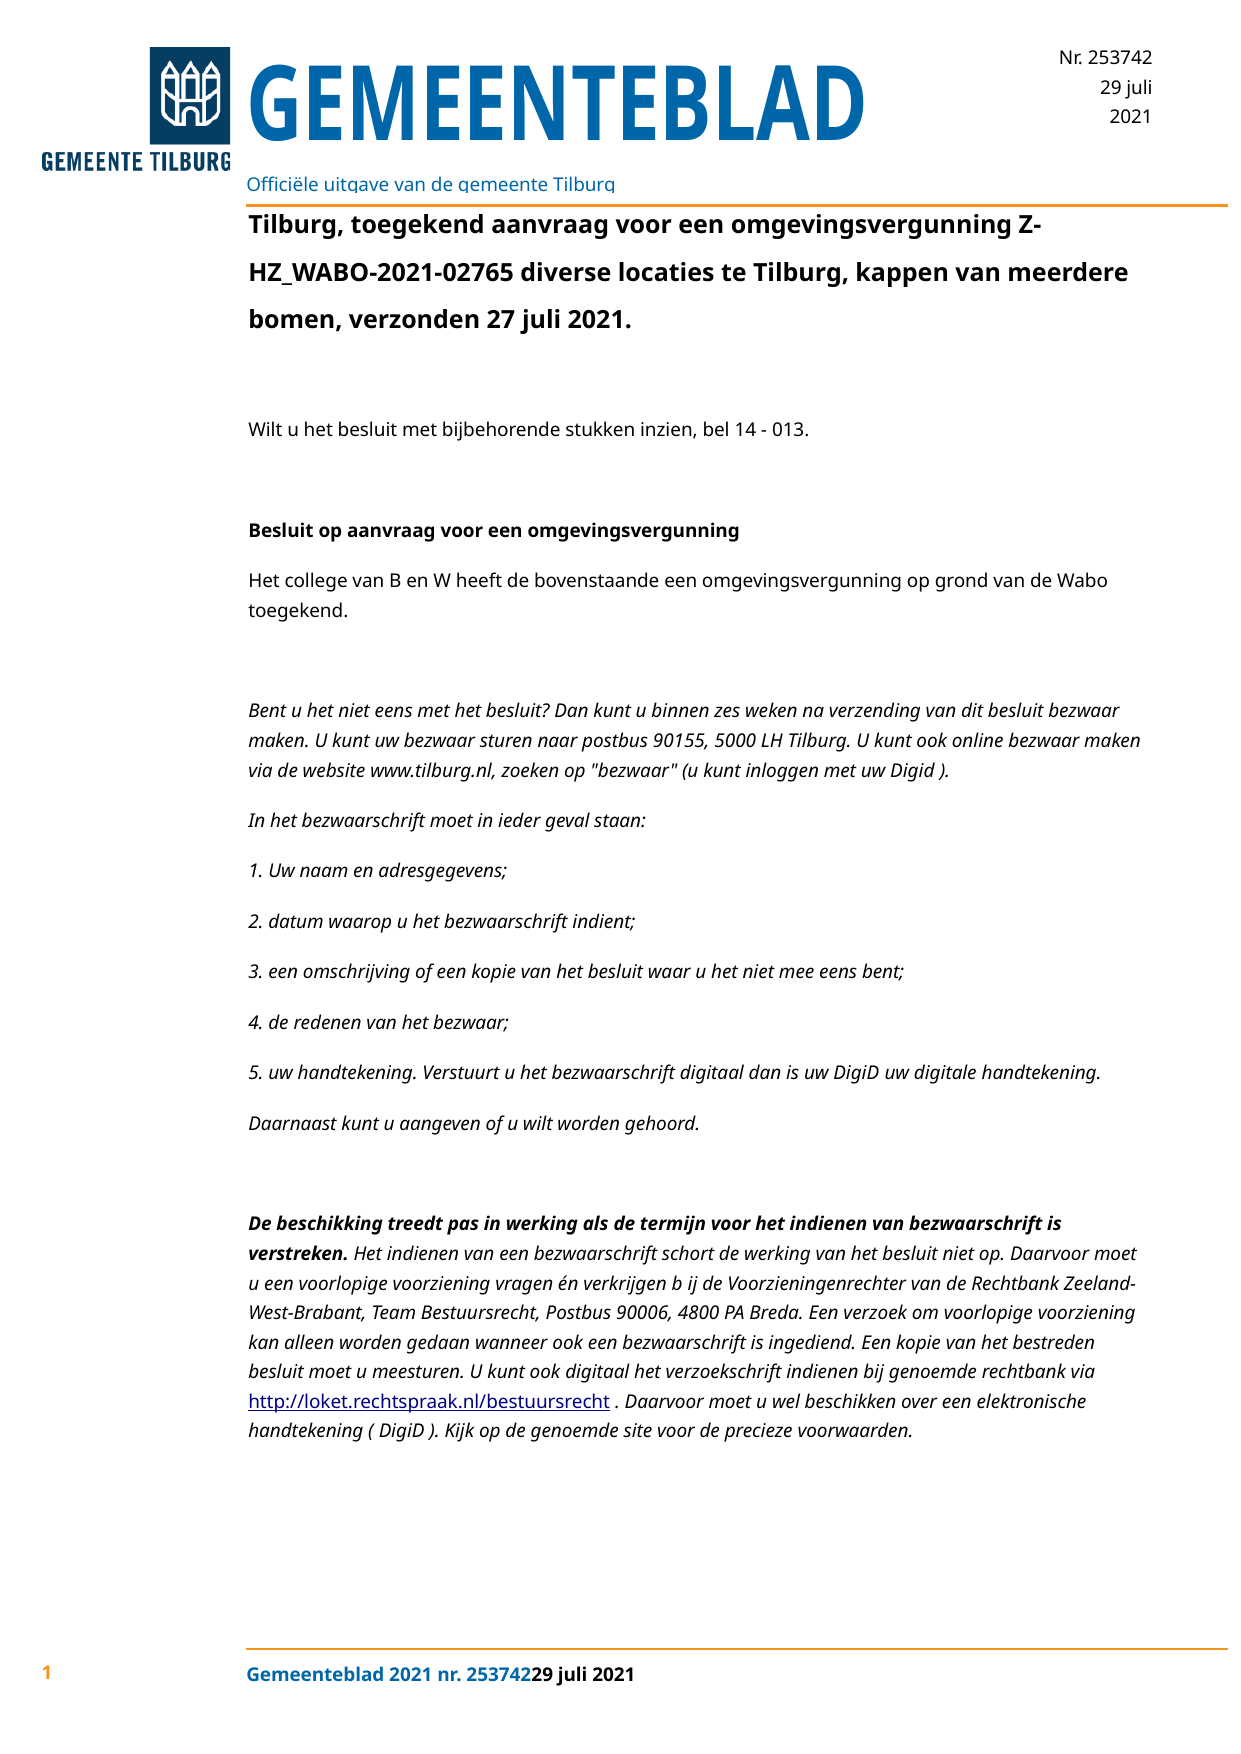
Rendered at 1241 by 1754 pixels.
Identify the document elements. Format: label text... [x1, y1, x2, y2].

text 1. Uw naam en adresgegevens; [248, 858, 1152, 883]
text 3. een omschrijving of een kopie van het besluit waar u het niet mee eens bent; [248, 958, 1152, 984]
picture [41, 47, 231, 172]
text Wilt u het besluit met bijbehorende stukken inzien, bel 14 - 013. [248, 416, 1152, 442]
text Besluit op aanvraag voor een omgevingsvergunning [248, 517, 1152, 542]
text De beschikking treedt pas in werking als de termijn voor het indienen van bezwaarschrift is verstreken. Het indienen van een bezwaarschrift schort de werking van het besluit niet op. Daarvoor moet u een voorlopige voorziening vragen én verkrijgen b ij de Voorzieningenrechter van de Rechtbank Zeeland-West-Brabant, Team Bestuursrecht, Postbus 90006, 4800 PA Breda. Een verzoek om voorlopige voorziening kan alleen worden gedaan wanneer ook een bezwaarschrift is ingediend. Een kopie van het bestreden besluit moet u meesturen. U kunt ook digitaal het verzoekschrift indienen bij genoemde rechtbank via http://loket.rechtspraak.nl/bestuursrecht . Daarvoor moet u wel beschikken over een elektronische handtekening ( DigiD ). Kijk op de genoemde site voor de precieze voorwaarden. [248, 1211, 1152, 1443]
text Bent u het niet eens met het besluit? Dan kunt u binnen zes weken na verzending van dit besluit bezwaar maken. U kunt uw bezwaar sturen naar postbus 90155, 5000 LH Tilburg. U kunt ook online bezwaar maken via de website www.tilburg.nl, zoeken op "bezwaar" (u kunt inloggen met uw Digid ). [248, 698, 1152, 782]
text 5. uw handtekening. Verstuurt u het bezwaarschrift digitaal dan is uw DigiD uw digitale handtekening. [248, 1059, 1152, 1085]
text 2. datum waarop u het bezwaarschrift indient; [248, 908, 1152, 934]
text Het college van B en W heeft de bovenstaande een omgevingsvergunning op grond van de Wabo toegekend. [248, 567, 1152, 622]
text In het bezwaarschrift moet in ieder geval staan: [248, 807, 1152, 833]
text Daarnaast kunt u aangeven of u wilt worden gehoord. [248, 1110, 1152, 1135]
text Tilburg, toegekend aanvraag voor een omgevingsvergunning Z-HZ_WABO-2021-02765 diverse locaties te Tilburg, kappen van meerdere bomen, verzonden 27 juli 2021. [248, 207, 1152, 336]
text 4. de redenen van het bezwaar; [248, 1009, 1152, 1034]
